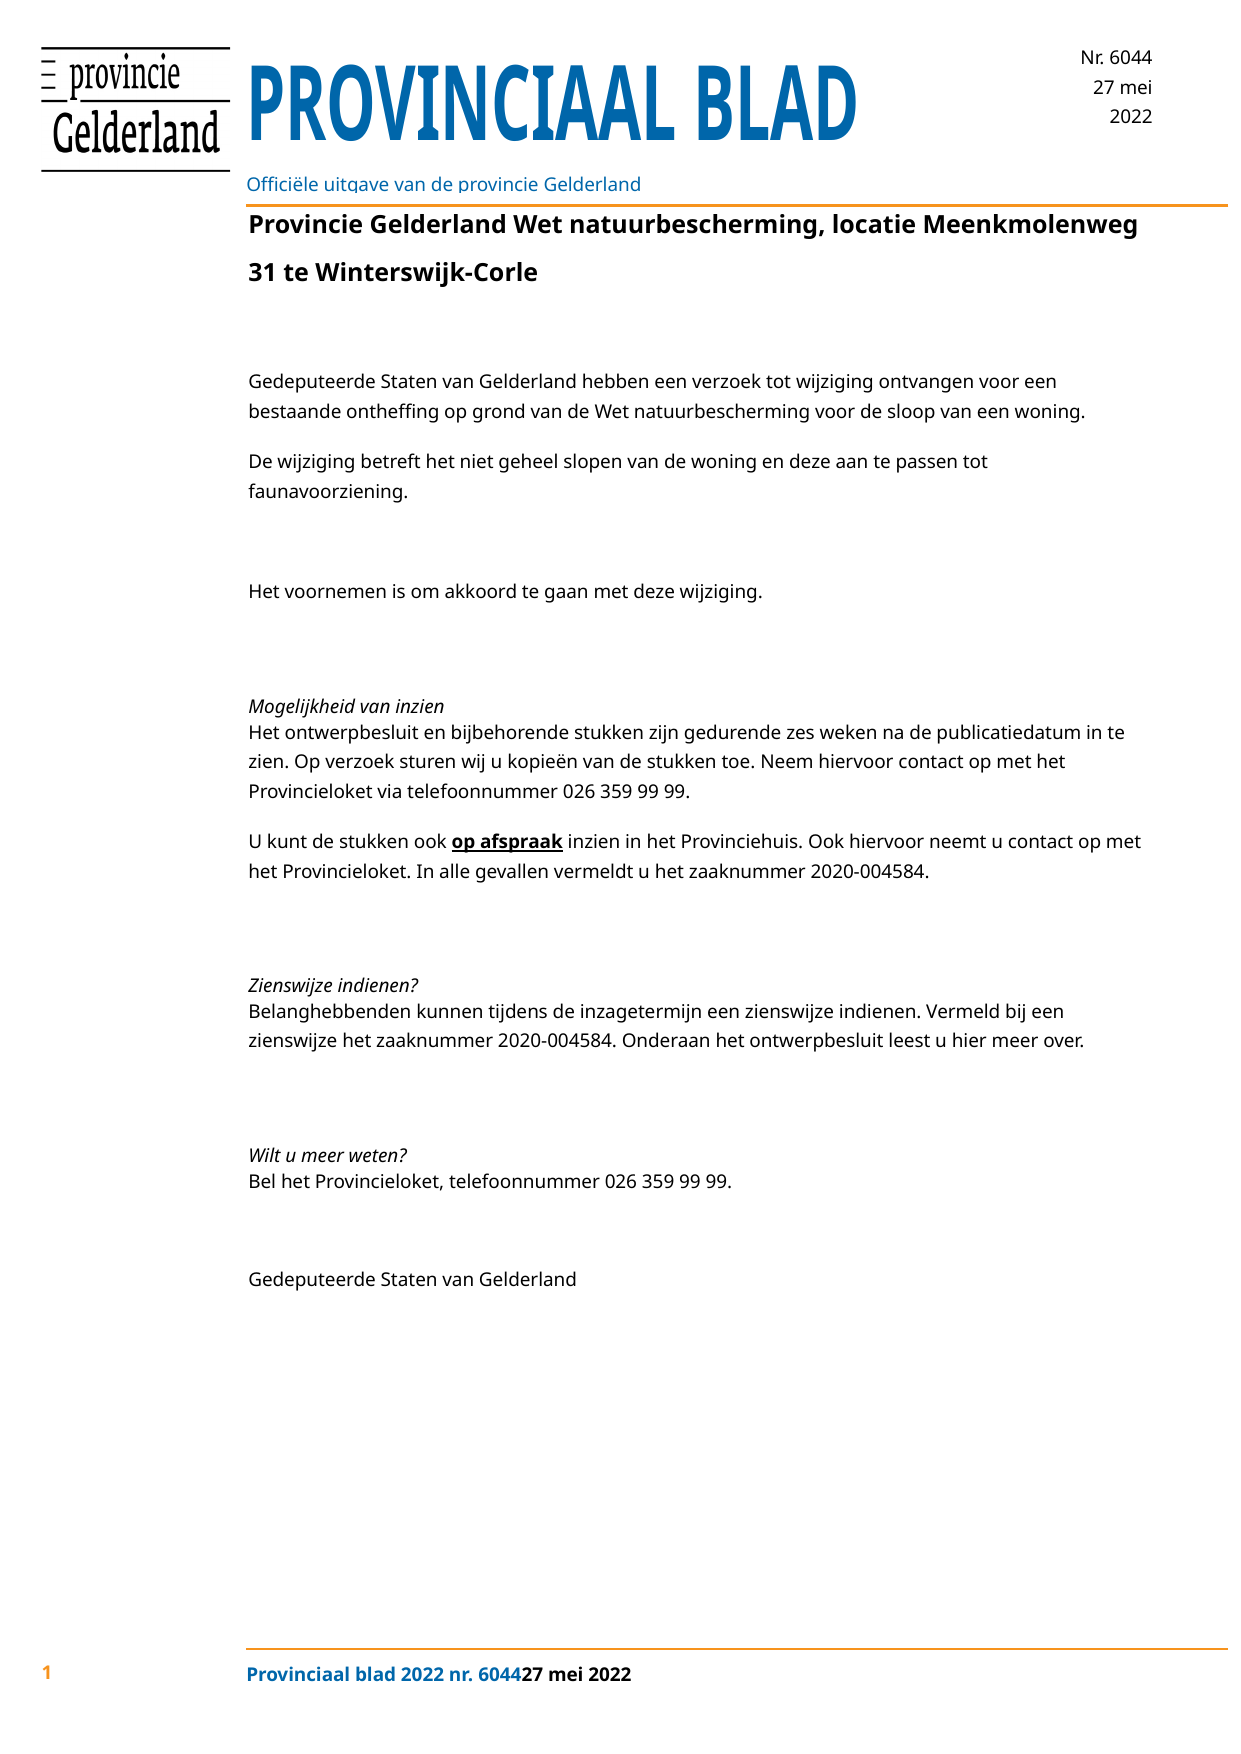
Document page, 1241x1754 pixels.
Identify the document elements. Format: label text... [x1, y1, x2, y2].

text Mogelijkheid van inzien [248, 693, 1152, 719]
text Provincie Gelderland Wet natuurbescherming, locatie Meenkmolenweg 31 te Winterswijk-Corle [248, 207, 1152, 288]
text U kunt de stukken ook op afspraak inzien in het Provinciehuis. Ook hiervoor neemt u contact op met het Provincieloket. In alle gevallen vermeldt u het zaaknummer 2020-004584. [248, 828, 1152, 884]
text De wijziging betreft het niet geheel slopen van de woning en deze aan te passen tot faunavoorziening. [248, 448, 1152, 504]
text Het ontwerpbesluit en bijbehorende stukken zijn gedurende zes weken na de publicatiedatum in te zien. Op verzoek sturen wij u kopieën van de stukken toe. Neem hiervoor contact op met het Provincieloket via telefoonnummer 026 359 99 99. [248, 719, 1152, 804]
text Wilt u meer weten? [248, 1142, 1152, 1168]
text Gedeputeerde Staten van Gelderland [248, 1266, 1152, 1292]
text Het voornemen is om akkoord te gaan met deze wijziging. [248, 579, 1152, 604]
text Gedeputeerde Staten van Gelderland hebben een verzoek tot wijziging ontvangen voor een bestaande ontheffing op grond van de Wet natuurbescherming voor de sloop van een woning. [248, 368, 1152, 424]
text Bel het Provincieloket, telefoonnummer 026 359 99 99. [248, 1168, 1152, 1193]
text Zienswijze indienen? [248, 972, 1152, 998]
text Belanghebbenden kunnen tijdens de inzagetermijn een zienswijze indienen. Vermeld bij een zienswijze het zaaknummer 2020-004584. Onderaan het ontwerpbesluit leest u hier meer over. [248, 998, 1152, 1053]
picture [41, 47, 231, 172]
